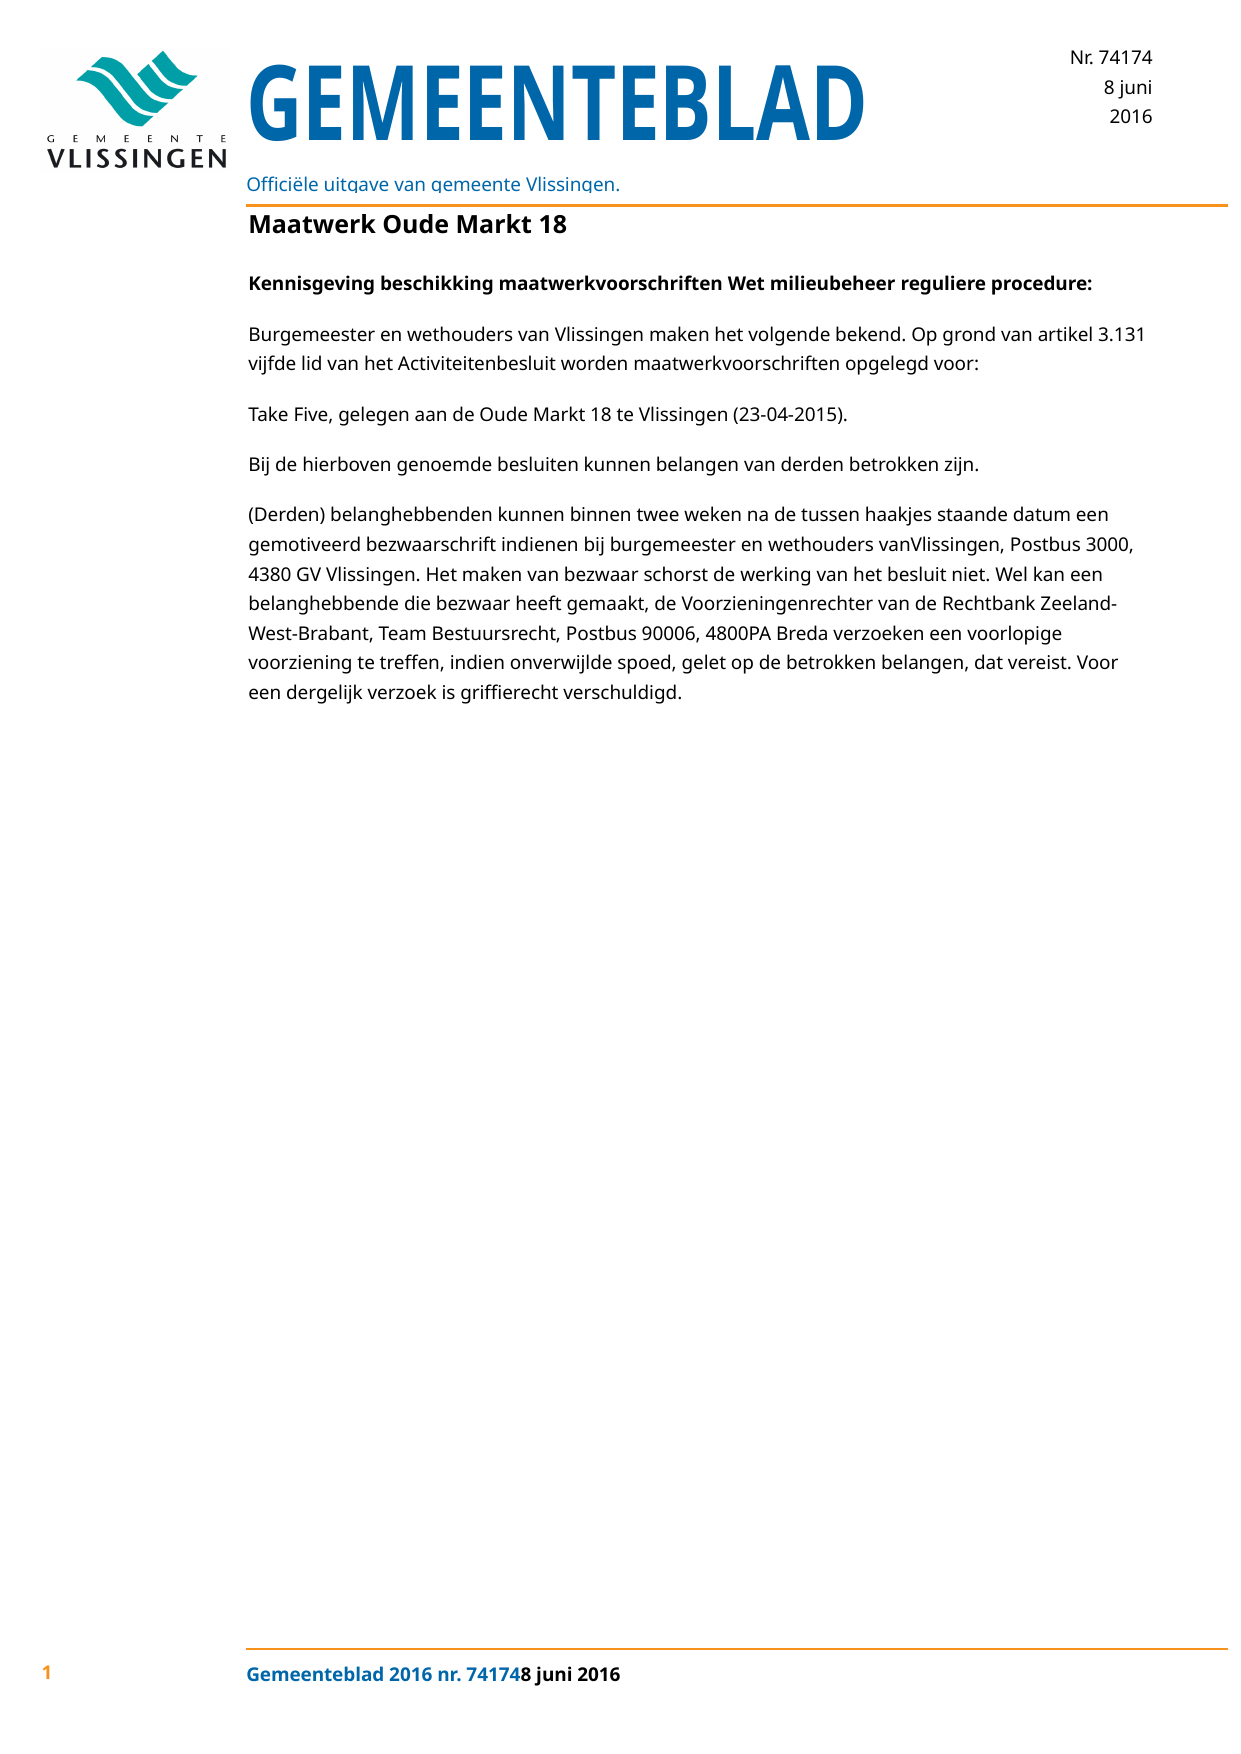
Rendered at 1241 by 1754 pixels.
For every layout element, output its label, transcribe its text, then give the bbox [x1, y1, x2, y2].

text Bij de hierboven genoemde besluiten kunnen belangen van derden betrokken zijn. [248, 451, 1152, 477]
text Maatwerk Oude Markt 18 [248, 207, 1152, 241]
text Burgemeester en wethouders van Vlissingen maken het volgende bekend. Op grond van artikel 3.131 vijfde lid van het Activiteitenbesluit worden maatwerkvoorschriften opgelegd voor: [248, 321, 1152, 376]
picture [41, 47, 231, 172]
text Kennisgeving beschikking maatwerkvoorschriften Wet milieubeheer reguliere procedure: [248, 270, 1152, 296]
text Take Five, gelegen aan de Oude Markt 18 te Vlissingen (23-04-2015). [248, 401, 1152, 426]
text (Derden) belanghebbenden kunnen binnen twee weken na de tussen haakjes staande datum een gemotiveerd bezwaarschrift indienen bij burgemeester en wethouders vanVlissingen, Postbus 3000, 4380 GV Vlissingen. Het maken van bezwaar schorst de werking van het besluit niet. Wel kan een belanghebbende die bezwaar heeft gemaakt, de Voorzieningenrechter van de Rechtbank Zeeland-West-Brabant, Team Bestuursrecht, Postbus 90006, 4800PA Breda verzoeken een voorlopige voorziening te treffen, indien onverwijlde spoed, gelet op de betrokken belangen, dat vereist. Voor een dergelijk verzoek is griffierecht verschuldigd. [248, 502, 1152, 705]
